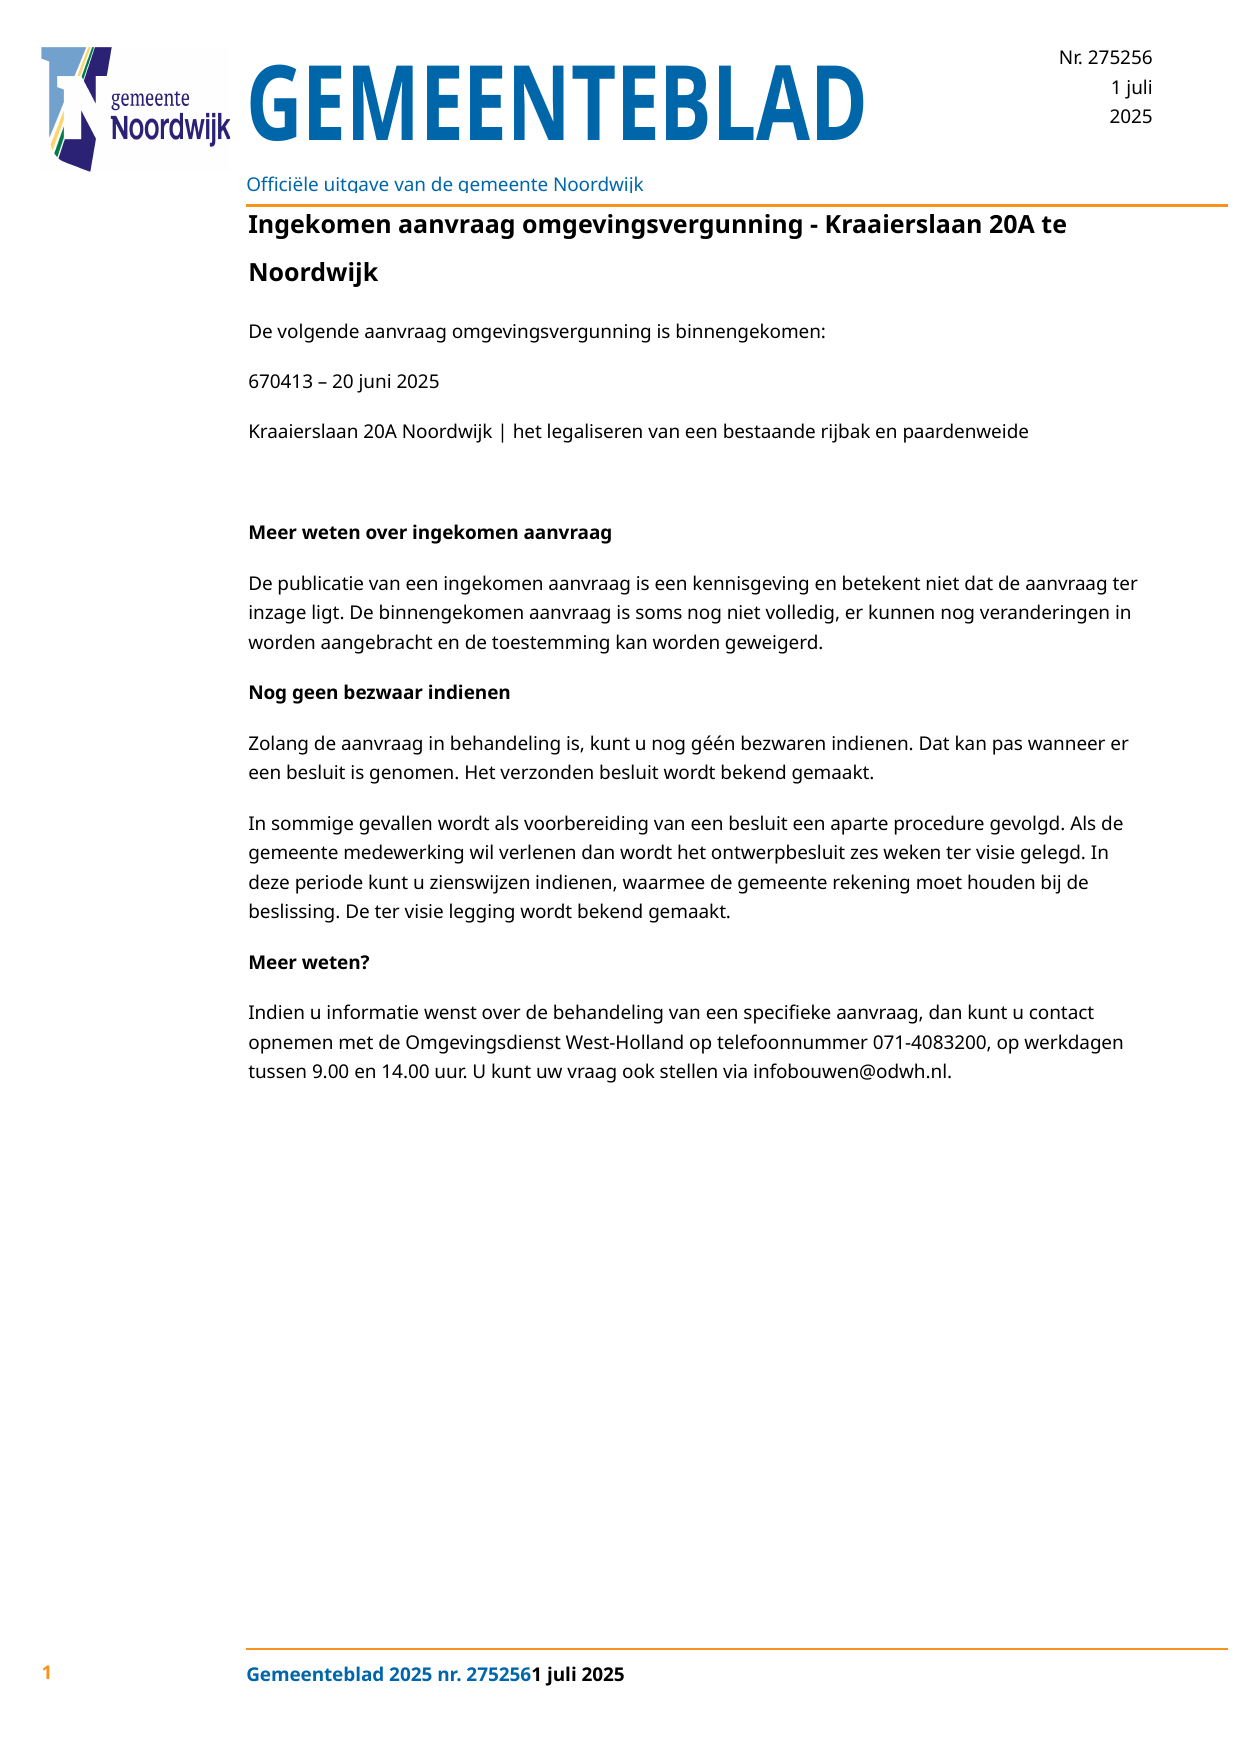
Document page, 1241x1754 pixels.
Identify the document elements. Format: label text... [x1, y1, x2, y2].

text De volgende aanvraag omgevingsvergunning is binnengekomen: [248, 318, 1152, 344]
text Meer weten over ingekomen aanvraag [248, 519, 1152, 545]
text Nog geen bezwaar indienen [248, 679, 1152, 705]
text Meer weten? [248, 949, 1152, 975]
text In sommige gevallen wordt als voorbereiding van een besluit een aparte procedure gevolgd. Als de gemeente medewerking wil verlenen dan wordt het ontwerpbesluit zes weken ter visie gelegd. In deze periode kunt u zienswijzen indienen, waarmee de gemeente rekening moet houden bij de beslissing. De ter visie legging wordt bekend gemaakt. [248, 810, 1152, 924]
text Ingekomen aanvraag omgevingsvergunning - Kraaierslaan 20A te Noordwijk [248, 207, 1152, 288]
text Zolang de aanvraag in behandeling is, kunt u nog géén bezwaren indienen. Dat kan pas wanneer er een besluit is genomen. Het verzonden besluit wordt bekend gemaakt. [248, 730, 1152, 785]
picture [41, 47, 231, 172]
text De publicatie van een ingekomen aanvraag is een kennisgeving en betekent niet dat de aanvraag ter inzage ligt. De binnengekomen aanvraag is soms nog niet volledig, er kunnen nog veranderingen in worden aangebracht en de toestemming kan worden geweigerd. [248, 570, 1152, 655]
text Indien u informatie wenst over de behandeling van een specifieke aanvraag, dan kunt u contact opnemen met de Omgevingsdienst West-Holland op telefoonnummer 071-4083200, op werkdagen tussen 9.00 en 14.00 uur. U kunt uw vraag ook stellen via infobouwen@odwh.nl. [248, 999, 1152, 1084]
text 670413 – 20 juni 2025 [248, 368, 1152, 394]
text Kraaierslaan 20A Noordwijk | het legaliseren van een bestaande rijbak en paardenweide [248, 419, 1152, 444]
